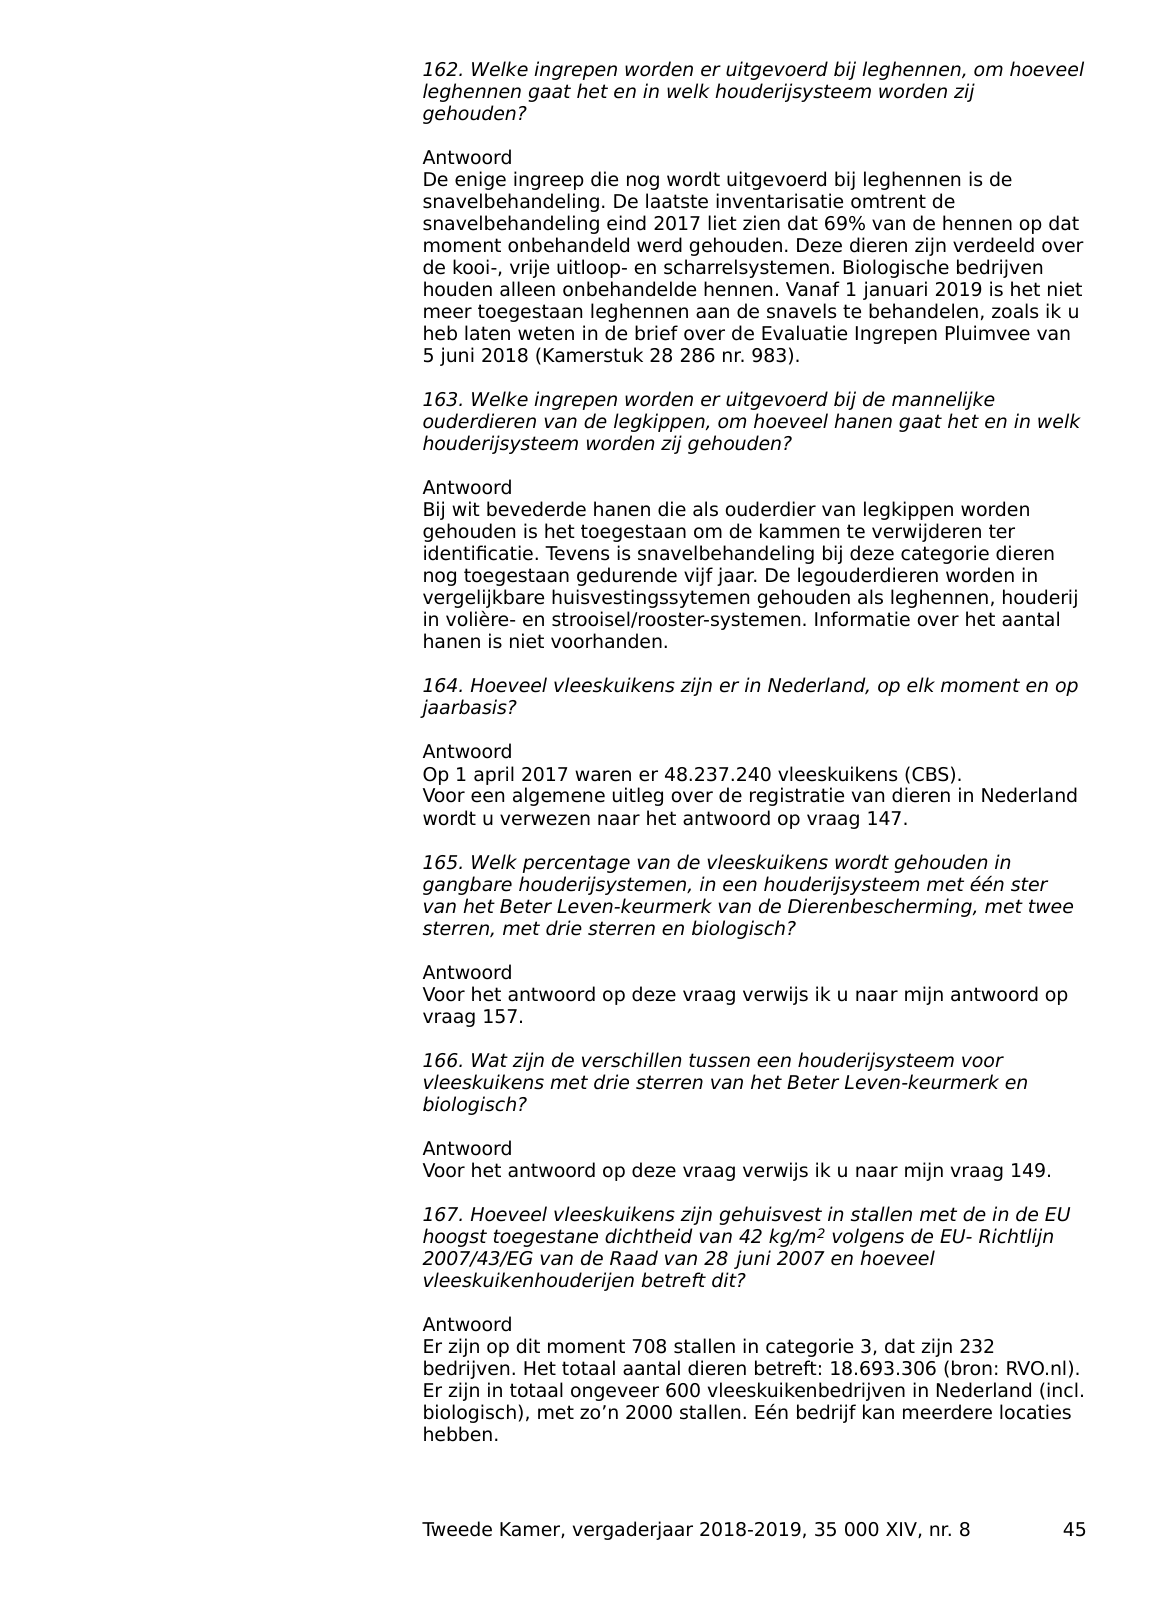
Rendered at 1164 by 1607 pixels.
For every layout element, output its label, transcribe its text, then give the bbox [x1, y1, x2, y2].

text Voor het antwoord op deze vraag verwijs ik u naar mijn antwoord op vraag 157. [422, 984, 1087, 1028]
text 162. Welke ingrepen worden er uitgevoerd bij leghennen, om hoeveel leghennen gaat het en in welk houderijsysteem worden zij gehouden? [422, 59, 1087, 125]
text Bij wit bevederde hanen die als ouderdier van legkippen worden gehouden is het toegestaan om de kammen te verwijderen ter identificatie. Tevens is snavelbehandeling bij deze categorie dieren nog toegestaan gedurende vijf jaar. De legouderdieren worden in vergelijkbare huisvestingssytemen gehouden als leghennen, houderij in volière- en strooisel/rooster-systemen. Informatie over het aantal hanen is niet voorhanden. [422, 499, 1087, 653]
text 166. Wat zijn de verschillen tussen een houderijsysteem voor vleeskuikens met drie sterren van het Beter Leven-keurmerk en biologisch? [422, 1050, 1087, 1116]
text Voor het antwoord op deze vraag verwijs ik u naar mijn vraag 149. [422, 1160, 1087, 1182]
text Antwoord [422, 962, 1087, 984]
text De enige ingreep die nog wordt uitgevoerd bij leghennen is de snavelbehandeling. De laatste inventarisatie omtrent de snavelbehandeling eind 2017 liet zien dat 69% van de hennen op dat moment onbehandeld werd gehouden. Deze dieren zijn verdeeld over de kooi-, vrije uitloop- en scharrelsystemen. Biologische bedrijven houden alleen onbehandelde hennen. Vanaf 1 januari 2019 is het niet meer toegestaan leghennen aan de snavels te behandelen, zoals ik u heb laten weten in de brief over de Evaluatie Ingrepen Pluimvee van 5 juni 2018 (Kamerstuk 28 286 nr. 983). [422, 169, 1087, 367]
text Er zijn op dit moment 708 stallen in categorie 3, dat zijn 232 bedrijven. Het totaal aantal dieren betreft: 18.693.306 (bron: RVO.nl). Er zijn in totaal ongeveer 600 vleeskuikenbedrijven in Nederland (incl. biologisch), met zo’n 2000 stallen. Eén bedrijf kan meerdere locaties hebben. [422, 1336, 1087, 1446]
text 163. Welke ingrepen worden er uitgevoerd bij de mannelijke ouderdieren van de legkippen, om hoeveel hanen gaat het en in welk houderijsysteem worden zij gehouden? [422, 389, 1087, 455]
text Antwoord [422, 147, 1087, 169]
text Antwoord [422, 1138, 1087, 1160]
text Antwoord [422, 477, 1087, 499]
text Antwoord [422, 741, 1087, 763]
text Op 1 april 2017 waren er 48.237.240 vleeskuikens (CBS). [422, 763, 1087, 785]
text 167. Hoeveel vleeskuikens zijn gehuisvest in stallen met de in de EU hoogst toegestane dichtheid van 42 kg/m2 volgens de EU- Richtlijn 2007/43/EG van de Raad van 28 juni 2007 en hoeveel vleeskuikenhouderijen betreft dit? [422, 1204, 1087, 1292]
text 164. Hoeveel vleeskuikens zijn er in Nederland, op elk moment en op jaarbasis? [422, 675, 1087, 719]
text Voor een algemene uitleg over de registratie van dieren in Nederland wordt u verwezen naar het antwoord op vraag 147. [422, 785, 1087, 829]
text 165. Welk percentage van de vleeskuikens wordt gehouden in gangbare houderijsystemen, in een houderijsysteem met één ster van het Beter Leven-keurmerk van de Dierenbescherming, met twee sterren, met drie sterren en biologisch? [422, 852, 1087, 939]
text Antwoord [422, 1314, 1087, 1336]
